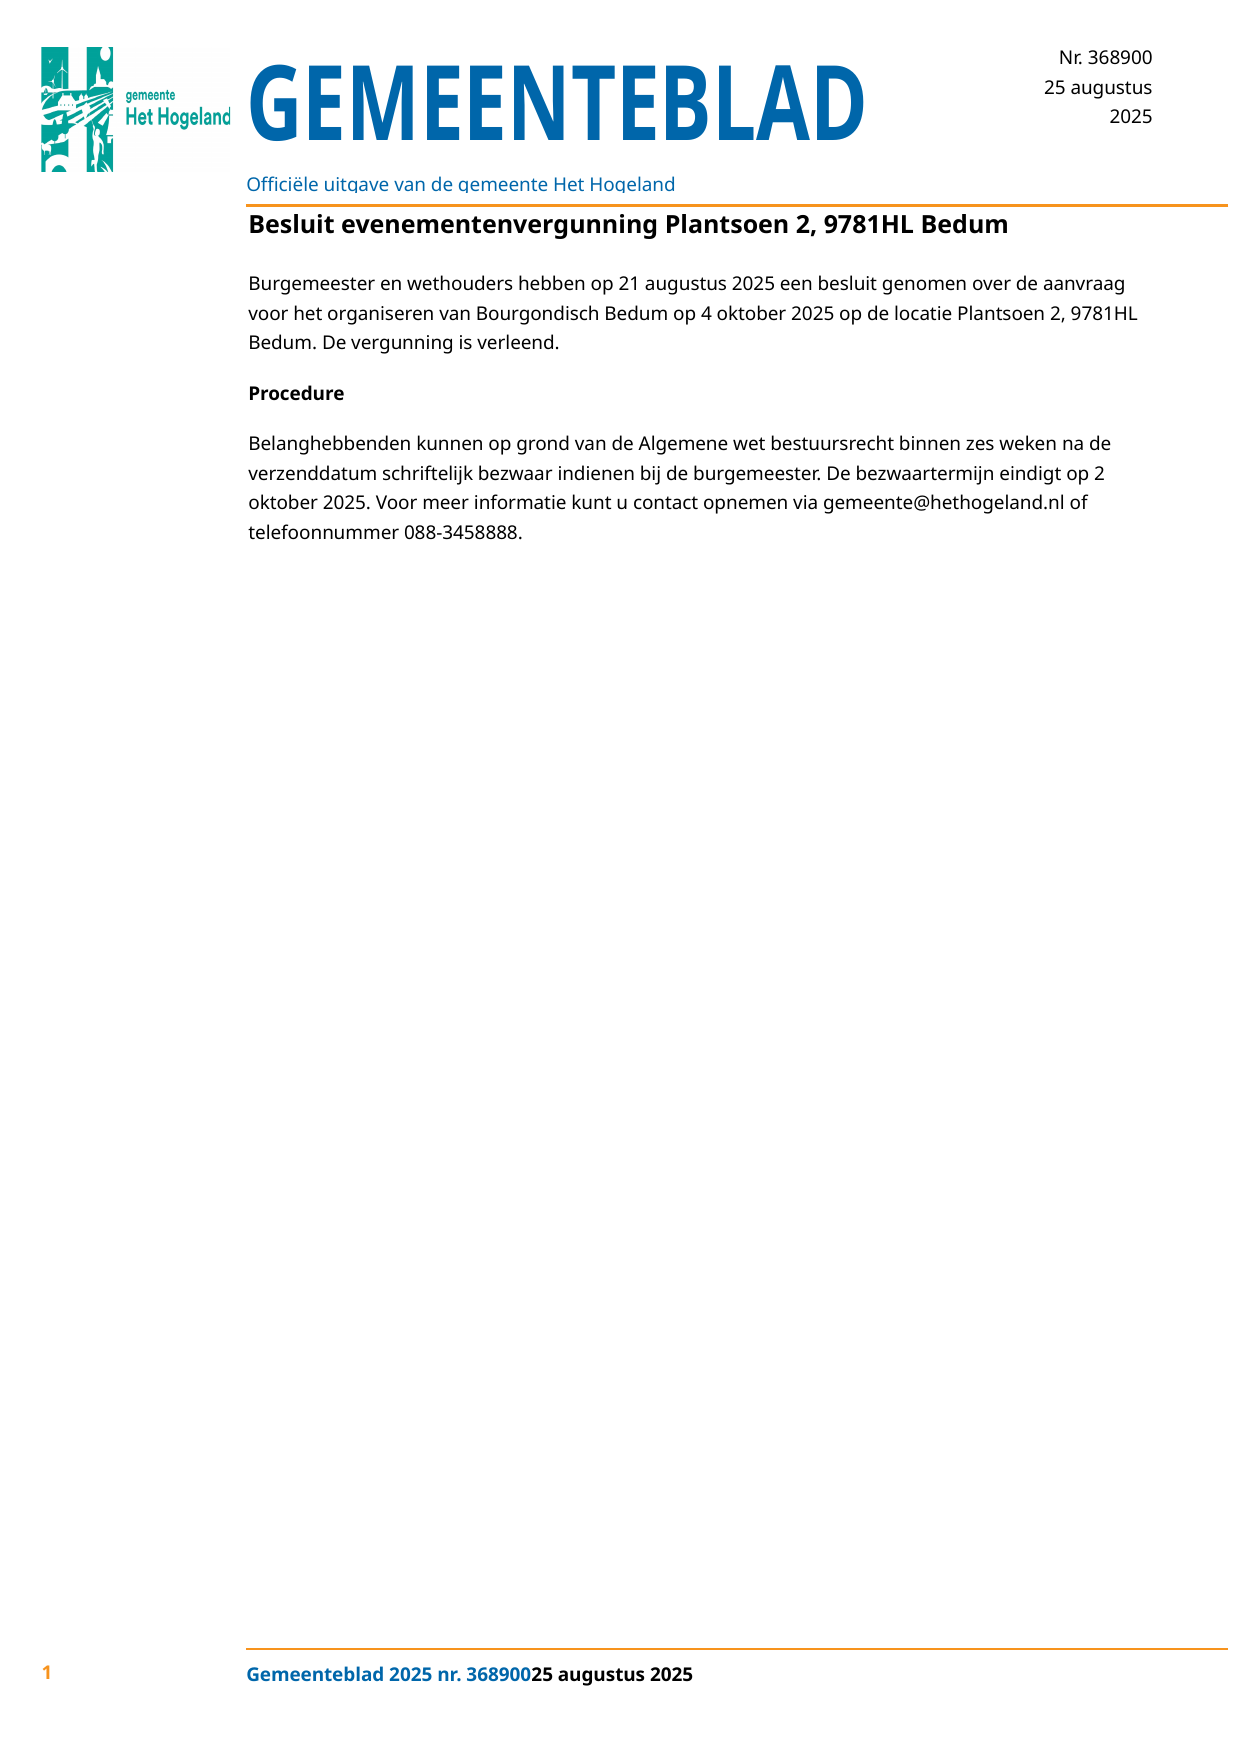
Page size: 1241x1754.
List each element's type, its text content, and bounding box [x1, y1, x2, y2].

text Besluit evenementenvergunning Plantsoen 2, 9781HL Bedum [248, 207, 1152, 241]
text Belanghebbenden kunnen op grond van de Algemene wet bestuursrecht binnen zes weken na de verzenddatum schriftelijk bezwaar indienen bij de burgemeester. De bezwaartermijn eindigt op 2 oktober 2025. Voor meer informatie kunt u contact opnemen via gemeente@hethogeland.nl of telefoonnummer 088-3458888. [248, 430, 1152, 545]
text Burgemeester en wethouders hebben op 21 augustus 2025 een besluit genomen over de aanvraag voor het organiseren van Bourgondisch Bedum op 4 oktober 2025 op de locatie Plantsoen 2, 9781HL Bedum. De vergunning is verleend. [248, 270, 1152, 355]
text Procedure [248, 380, 1152, 406]
picture [41, 47, 231, 172]
